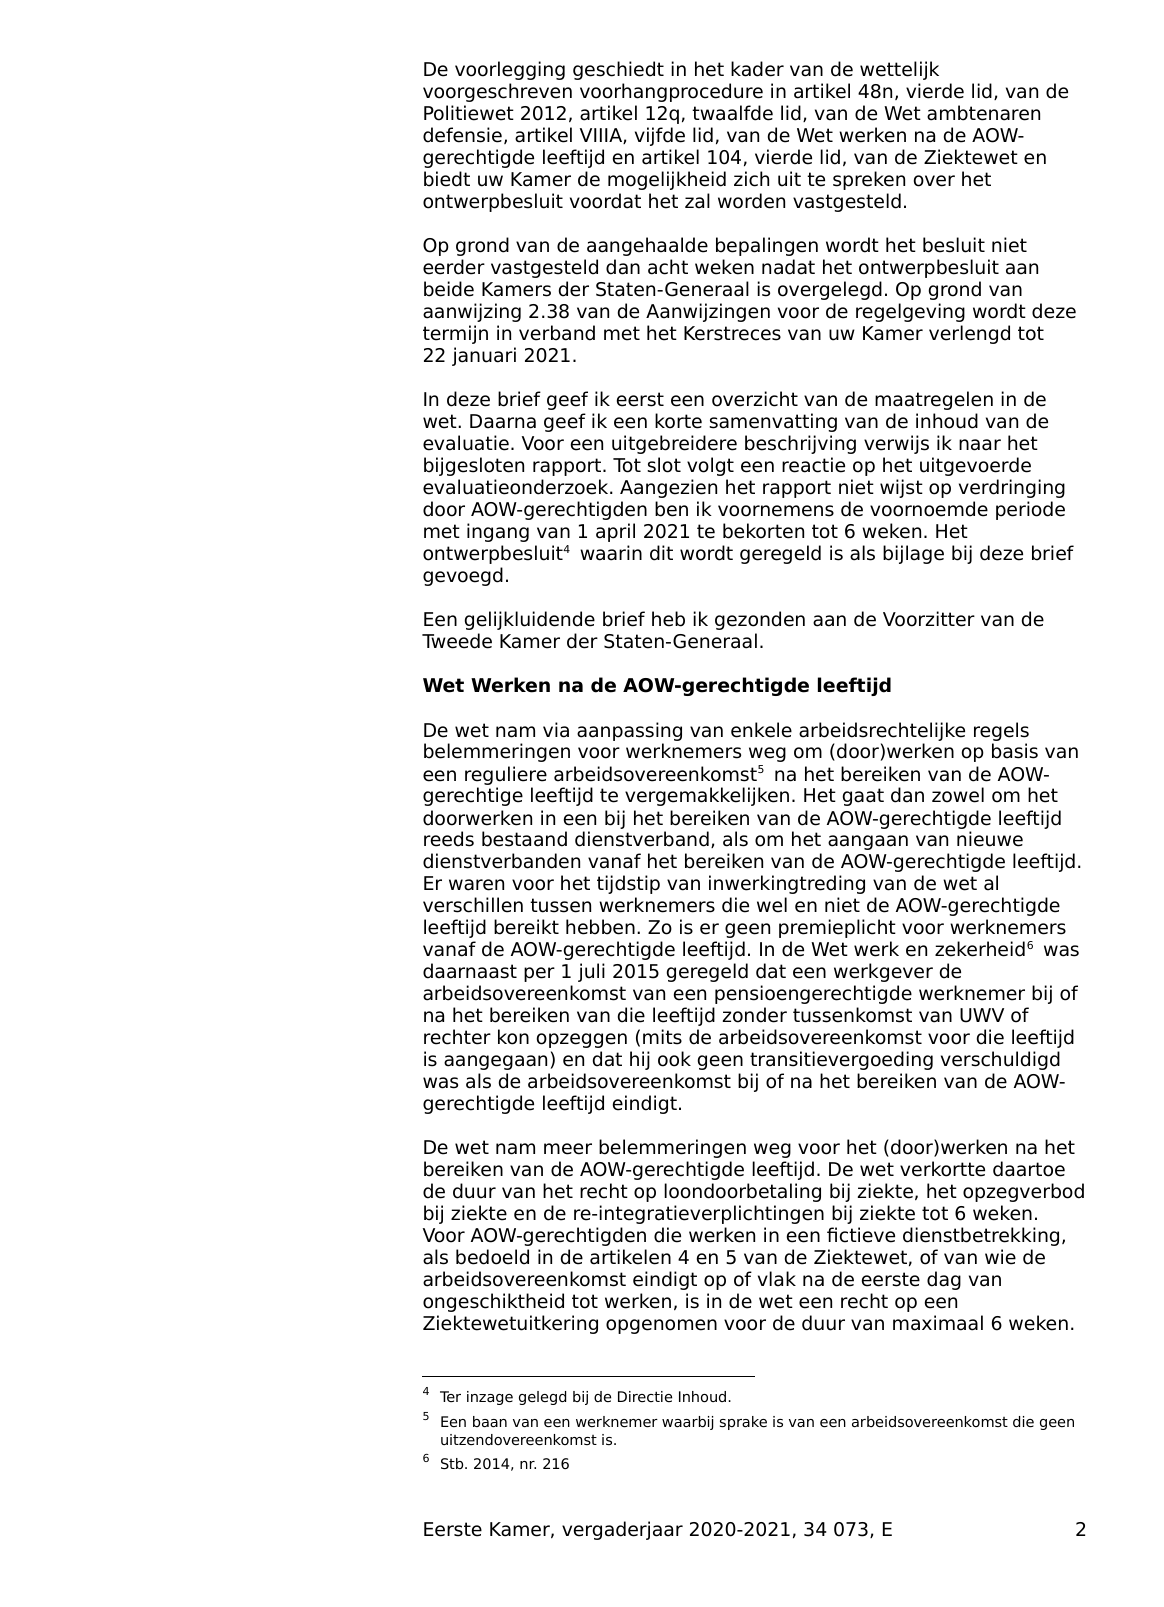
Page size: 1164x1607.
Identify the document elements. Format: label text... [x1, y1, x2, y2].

text De wet nam via aanpassing van enkele arbeidsrechtelijke regels belemmeringen voor werknemers weg om (door)werken op basis van een reguliere arbeidsovereenkomst na het bereiken van de AOW-gerechtige leeftijd te vergemakkelijken. Het gaat dan zowel om het doorwerken in een bij het bereiken van de AOW-gerechtigde leeftijd reeds bestaand dienstverband, als om het aangaan van nieuwe dienstverbanden vanaf het bereiken van de AOW-gerechtigde leeftijd. Er waren voor het tijdstip van inwerkingtreding van de wet al verschillen tussen werknemers die wel en niet de AOW-gerechtigde leeftijd bereikt hebben. Zo is er geen premieplicht voor werknemers vanaf de AOW-gerechtigde leeftijd. In de Wet werk en zekerheid was daarnaast per 1 juli 2015 geregeld dat een werkgever de arbeidsovereenkomst van een pensioengerechtigde werknemer bij of na het bereiken van die leeftijd zonder tussenkomst van UWV of rechter kon opzeggen (mits de arbeidsovereenkomst voor die leeftijd is aangegaan) en dat hij ook geen transitievergoeding verschuldigd was als de arbeidsovereenkomst bij of na het bereiken van de AOW-gerechtigde leeftijd eindigt. [422, 719, 1087, 1115]
text Ter inzage gelegd bij de Directie Inhoud. [422, 1385, 1087, 1407]
text Een gelijkluidende brief heb ik gezonden aan de Voorzitter van de Tweede Kamer der Staten-Generaal. [422, 609, 1087, 653]
text De wet nam meer belemmeringen weg voor het (door)werken na het bereiken van de AOW-gerechtigde leeftijd. De wet verkortte daartoe de duur van het recht op loondoorbetaling bij ziekte, het opzegverbod bij ziekte en de re-integratieverplichtingen bij ziekte tot 6 weken. Voor AOW-gerechtigden die werken in een fictieve dienstbetrekking, als bedoeld in de artikelen 4 en 5 van de Ziektewet, of van wie de arbeidsovereenkomst eindigt op of vlak na de eerste dag van ongeschiktheid tot werken, is in de wet een recht op een Ziektewetuitkering opgenomen voor de duur van maximaal 6 weken. [422, 1137, 1087, 1335]
text Een baan van een werknemer waarbij sprake is van een arbeidsovereenkomst die geen uitzendovereenkomst is. [422, 1410, 1087, 1449]
text Stb. 2014, nr. 216 [422, 1452, 1087, 1474]
text De voorlegging geschiedt in het kader van de wettelijk voorgeschreven voorhangprocedure in artikel 48n, vierde lid, van de Politiewet 2012, artikel 12q, twaalfde lid, van de Wet ambtenaren defensie, artikel VIIIA, vijfde lid, van de Wet werken na de AOW-gerechtigde leeftijd en artikel 104, vierde lid, van de Ziektewet en biedt uw Kamer de mogelijkheid zich uit te spreken over het ontwerpbesluit voordat het zal worden vastgesteld. [422, 59, 1087, 213]
text In deze brief geef ik eerst een overzicht van de maatregelen in de wet. Daarna geef ik een korte samenvatting van de inhoud van de evaluatie. Voor een uitgebreidere beschrijving verwijs ik naar het bijgesloten rapport. Tot slot volgt een reactie op het uitgevoerde evaluatieonderzoek. Aangezien het rapport niet wijst op verdringing door AOW-gerechtigden ben ik voornemens de voornoemde periode met ingang van 1 april 2021 te bekorten tot 6 weken. Het ontwerpbesluit waarin dit wordt geregeld is als bijlage bij deze brief gevoegd. [422, 389, 1087, 587]
subtitle Wet Werken na de AOW-gerechtigde leeftijd [422, 675, 1087, 697]
text Op grond van de aangehaalde bepalingen wordt het besluit niet eerder vastgesteld dan acht weken nadat het ontwerpbesluit aan beide Kamers der Staten-Generaal is overgelegd. Op grond van aanwijzing 2.38 van de Aanwijzingen voor de regelgeving wordt deze termijn in verband met het Kerstreces van uw Kamer verlengd tot 22 januari 2021. [422, 235, 1087, 367]
